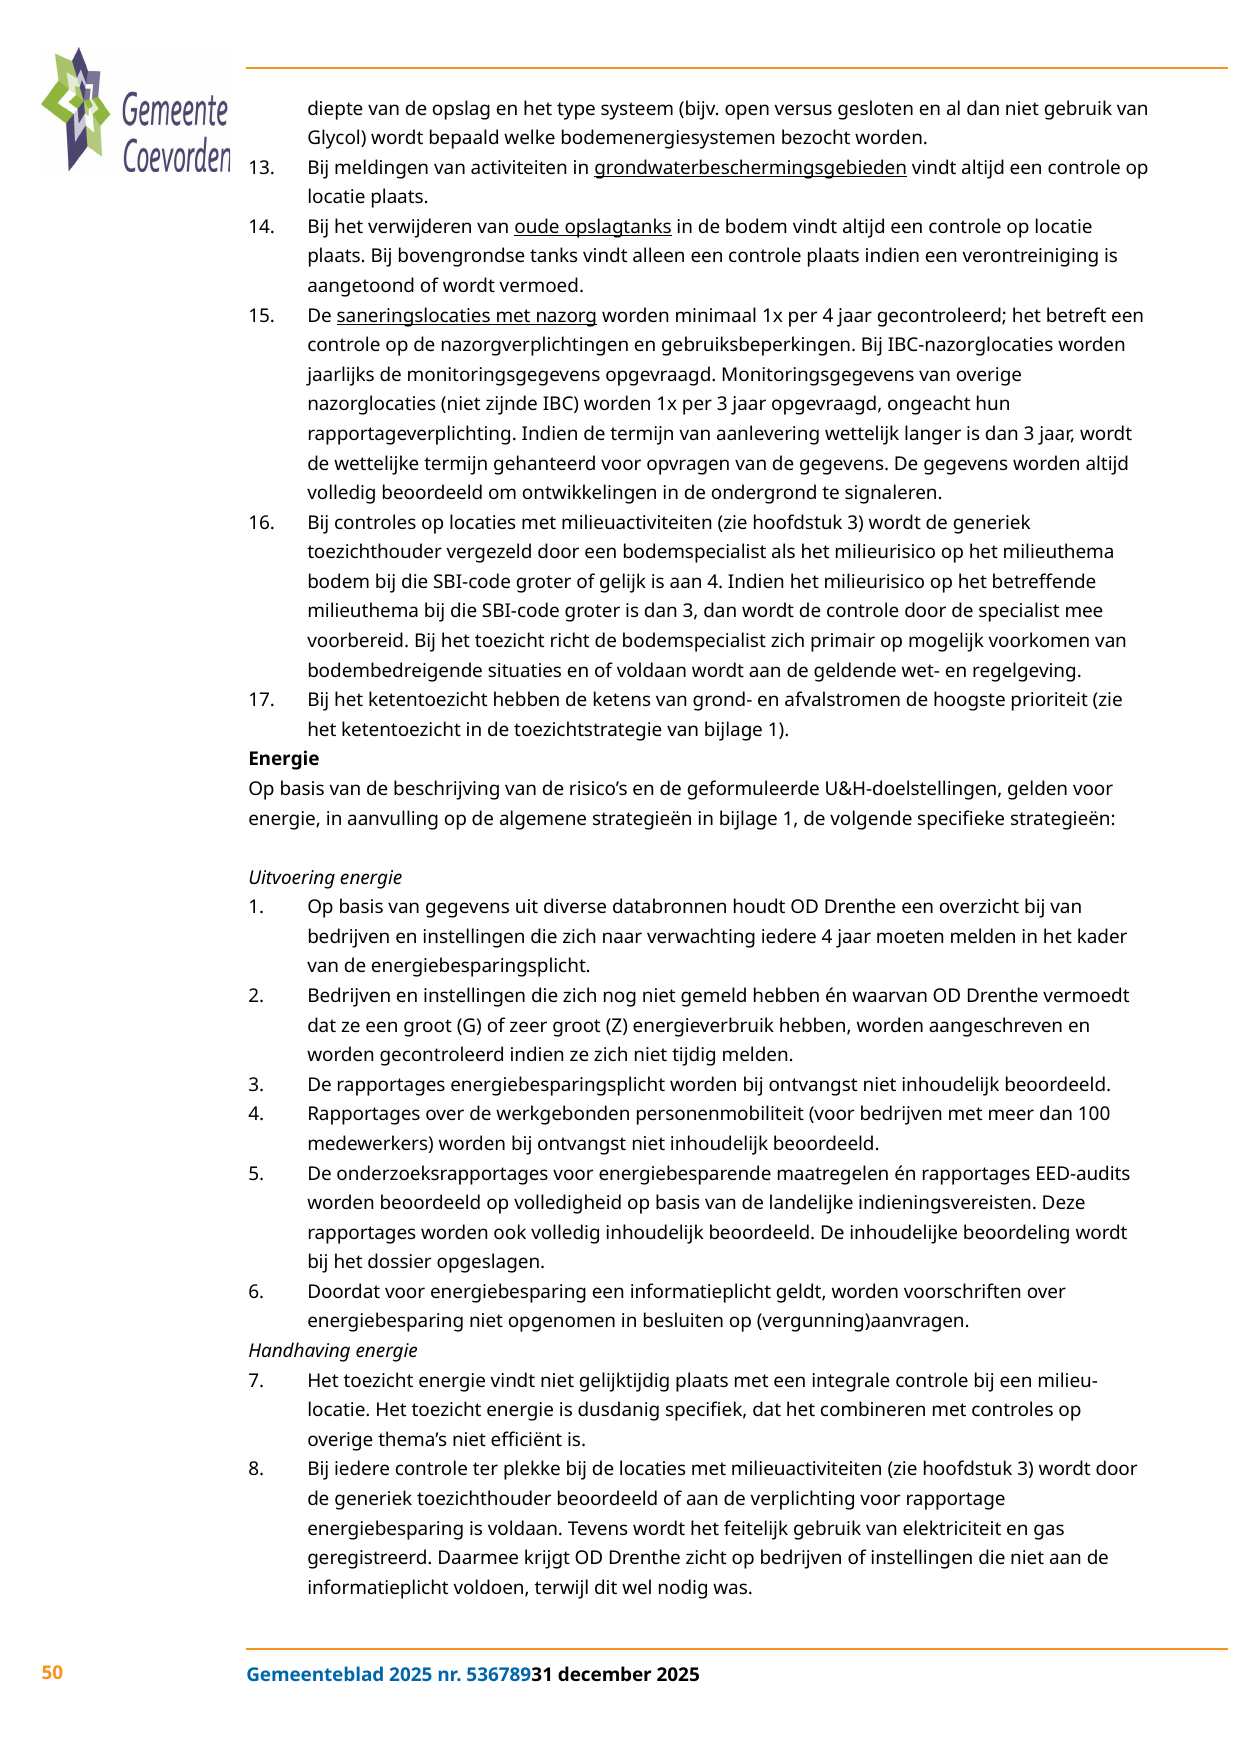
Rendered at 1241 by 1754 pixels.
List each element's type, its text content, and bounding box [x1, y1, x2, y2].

list Het toezicht energie vindt niet gelijktijdig plaats met een integrale controle bij een milieu-locatie. Het toezicht energie is dusdanig specifiek, dat het combineren met controles op overige thema’s niet efficiënt is. [248, 1367, 1152, 1452]
text Op basis van de beschrijving van de risico’s en de geformuleerde U&H-doelstellingen, gelden voor energie, in aanvulling op de algemene strategieën in bijlage 1, de volgende specifieke strategieën: [248, 775, 1152, 831]
list Op basis van gegevens uit diverse databronnen houdt OD Drenthe een overzicht bij van bedrijven en instellingen die zich naar verwachting iedere 4 jaar moeten melden in het kader van de energiebesparingsplicht. [248, 893, 1152, 978]
list diepte van de opslag en het type systeem (bijv. open versus gesloten en al dan niet gebruik van Glycol) wordt bepaald welke bodemenergiesystemen bezocht worden. [248, 95, 1152, 150]
list Bij iedere controle ter plekke bij de locaties met milieuactiviteiten (zie hoofdstuk 3) wordt door de generiek toezichthouder beoordeeld of aan de verplichting voor rapportage energiebesparing is voldaan. Tevens wordt het feitelijk gebruik van elektriciteit en gas geregistreerd. Daarmee krijgt OD Drenthe zicht op bedrijven of instellingen die niet aan de informatieplicht voldoen, terwijl dit wel nodig was. [248, 1456, 1152, 1600]
list Doordat voor energiebesparing een informatieplicht geldt, worden voorschriften over energiebesparing niet opgenomen in besluiten op (vergunning)aanvragen. [248, 1278, 1152, 1333]
list De onderzoeksrapportages voor energiebesparende maatregelen én rapportages EED-audits worden beoordeeld op volledigheid op basis van de landelijke indieningsvereisten. Deze rapportages worden ook volledig inhoudelijk beoordeeld. De inhoudelijke beoordeling wordt bij het dossier opgeslagen. [248, 1160, 1152, 1274]
text Uitvoering energie [248, 864, 1152, 890]
list Rapportages over de werkgebonden personenmobiliteit (voor bedrijven met meer dan 100 medewerkers) worden bij ontvangst niet inhoudelijk beoordeeld. [248, 1101, 1152, 1156]
list Bij het ketentoezicht hebben de ketens van grond- en afvalstromen de hoogste prioriteit (zie het ketentoezicht in de toezichtstrategie van bijlage 1). [248, 686, 1152, 742]
list Bedrijven en instellingen die zich nog niet gemeld hebben én waarvan OD Drenthe vermoedt dat ze een groot (G) of zeer groot (Z) energieverbruik hebben, worden aangeschreven en worden gecontroleerd indien ze zich niet tijdig melden. [248, 982, 1152, 1067]
list Bij meldingen van activiteiten in grondwaterbeschermingsgebieden vindt altijd een controle op locatie plaats. [248, 154, 1152, 209]
list Bij controles op locaties met milieuactiviteiten (zie hoofdstuk 3) wordt de generiek toezichthouder vergezeld door een bodemspecialist als het milieurisico op het milieuthema bodem bij die SBI-code groter of gelijk is aan 4. Indien het milieurisico op het betreffende milieuthema bij die SBI-code groter is dan 3, dan wordt de controle door de specialist mee voorbereid. Bij het toezicht richt de bodemspecialist zich primair op mogelijk voorkomen van bodembedreigende situaties en of voldaan wordt aan de geldende wet- en regelgeving. [248, 509, 1152, 683]
list De rapportages energiebesparingsplicht worden bij ontvangst niet inhoudelijk beoordeeld. [248, 1071, 1152, 1097]
text Energie [248, 746, 1152, 771]
picture [41, 47, 231, 172]
list Bij het verwijderen van oude opslagtanks in de bodem vindt altijd een controle op locatie plaats. Bij bovengrondse tanks vindt alleen een controle plaats indien een verontreiniging is aangetoond of wordt vermoed. [248, 213, 1152, 298]
text Handhaving energie [248, 1337, 1152, 1363]
list De saneringslocaties met nazorg worden minimaal 1x per 4 jaar gecontroleerd; het betreft een controle op de nazorgverplichtingen en gebruiksbeperkingen. Bij IBC-nazorglocaties worden jaarlijks de monitoringsgegevens opgevraagd. Monitoringsgegevens van overige nazorglocaties (niet zijnde IBC) worden 1x per 3 jaar opgevraagd, ongeacht hun rapportageverplichting. Indien de termijn van aanlevering wettelijk langer is dan 3 jaar, wordt de wettelijke termijn gehanteerd voor opvragen van de gegevens. De gegevens worden altijd volledig beoordeeld om ontwikkelingen in de ondergrond te signaleren. [248, 302, 1152, 505]
